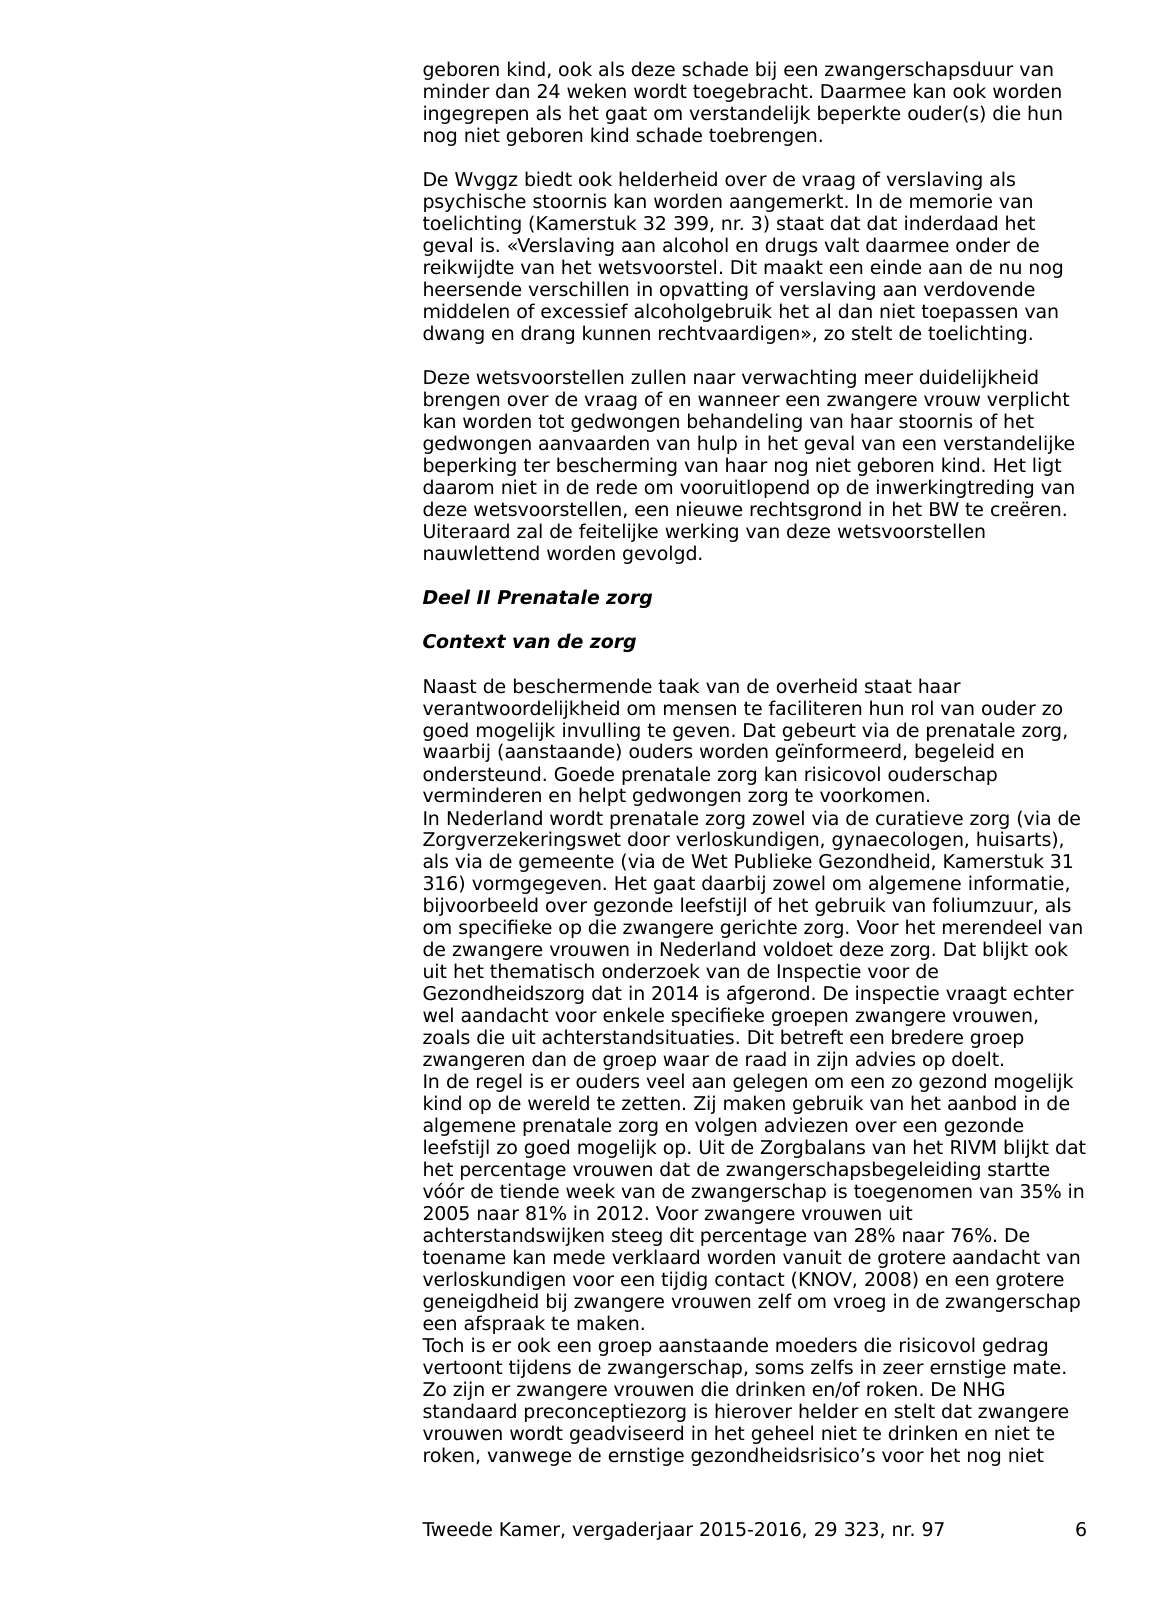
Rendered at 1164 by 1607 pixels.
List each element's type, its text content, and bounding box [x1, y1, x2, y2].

subtitle Deel II Prenatale zorg [422, 587, 1087, 609]
text De Wvggz biedt ook helderheid over de vraag of verslaving als psychische stoornis kan worden aangemerkt. In de memorie van toelichting (Kamerstuk 32 399, nr. 3) staat dat dat inderdaad het geval is. «Verslaving aan alcohol en drugs valt daarmee onder de reikwijdte van het wetsvoorstel. Dit maakt een einde aan de nu nog heersende verschillen in opvatting of verslaving aan verdovende middelen of excessief alcoholgebruik het al dan niet toepassen van dwang en drang kunnen rechtvaardigen», zo stelt de toelichting. [422, 169, 1087, 345]
text Naast de beschermende taak van de overheid staat haar verantwoordelijkheid om mensen te faciliteren hun rol van ouder zo goed mogelijk invulling te geven. Dat gebeurt via de prenatale zorg, waarbij (aanstaande) ouders worden geïnformeerd, begeleid en ondersteund. Goede prenatale zorg kan risicovol ouderschap verminderen en helpt gedwongen zorg te voorkomen. [422, 676, 1087, 807]
text Deze wetsvoorstellen zullen naar verwachting meer duidelijkheid brengen over de vraag of en wanneer een zwangere vrouw verplicht kan worden tot gedwongen behandeling van haar stoornis of het gedwongen aanvaarden van hulp in het geval van een verstandelijke beperking ter bescherming van haar nog niet geboren kind. Het ligt daarom niet in de rede om vooruitlopend op de inwerkingtreding van deze wetsvoorstellen, een nieuwe rechtsgrond in het BW te creëren. Uiteraard zal de feitelijke werking van deze wetsvoorstellen nauwlettend worden gevolgd. [422, 367, 1087, 565]
text In Nederland wordt prenatale zorg zowel via de curatieve zorg (via de Zorgverzekeringswet door verloskundigen, gynaecologen, huisarts), als via de gemeente (via de Wet Publieke Gezondheid, Kamerstuk 31 316) vormgegeven. Het gaat daarbij zowel om algemene informatie, bijvoorbeeld over gezonde leefstijl of het gebruik van foliumzuur, als om specifieke op die zwangere gerichte zorg. Voor het merendeel van de zwangere vrouwen in Nederland voldoet deze zorg. Dat blijkt ook uit het thematisch onderzoek van de Inspectie voor de Gezondheidszorg dat in 2014 is afgerond. De inspectie vraagt echter wel aandacht voor enkele specifieke groepen zwangere vrouwen, zoals die uit achterstandsituaties. Dit betreft een bredere groep zwangeren dan de groep waar de raad in zijn advies op doelt. [422, 807, 1087, 1071]
text geboren kind, ook als deze schade bij een zwangerschapsduur van minder dan 24 weken wordt toegebracht. Daarmee kan ook worden ingegrepen als het gaat om verstandelijk beperkte ouder(s) die hun nog niet geboren kind schade toebrengen. [422, 59, 1087, 147]
text Toch is er ook een groep aanstaande moeders die risicovol gedrag vertoont tijdens de zwangerschap, soms zelfs in zeer ernstige mate. Zo zijn er zwangere vrouwen die drinken en/of roken. De NHG standaard preconceptiezorg is hierover helder en stelt dat zwangere vrouwen wordt geadviseerd in het geheel niet te drinken en niet te roken, vanwege de ernstige gezondheidsrisico’s voor het nog niet [422, 1335, 1087, 1467]
subtitle Context van de zorg [422, 631, 1087, 653]
text In de regel is er ouders veel aan gelegen om een zo gezond mogelijk kind op de wereld te zetten. Zij maken gebruik van het aanbod in de algemene prenatale zorg en volgen adviezen over een gezonde leefstijl zo goed mogelijk op. Uit de Zorgbalans van het RIVM blijkt dat het percentage vrouwen dat de zwangerschapsbegeleiding startte vóór de tiende week van de zwangerschap is toegenomen van 35% in 2005 naar 81% in 2012. Voor zwangere vrouwen uit achterstandswijken steeg dit percentage van 28% naar 76%. De toename kan mede verklaard worden vanuit de grotere aandacht van verloskundigen voor een tijdig contact (KNOV, 2008) en een grotere geneigdheid bij zwangere vrouwen zelf om vroeg in de zwangerschap een afspraak te maken. [422, 1071, 1087, 1335]
